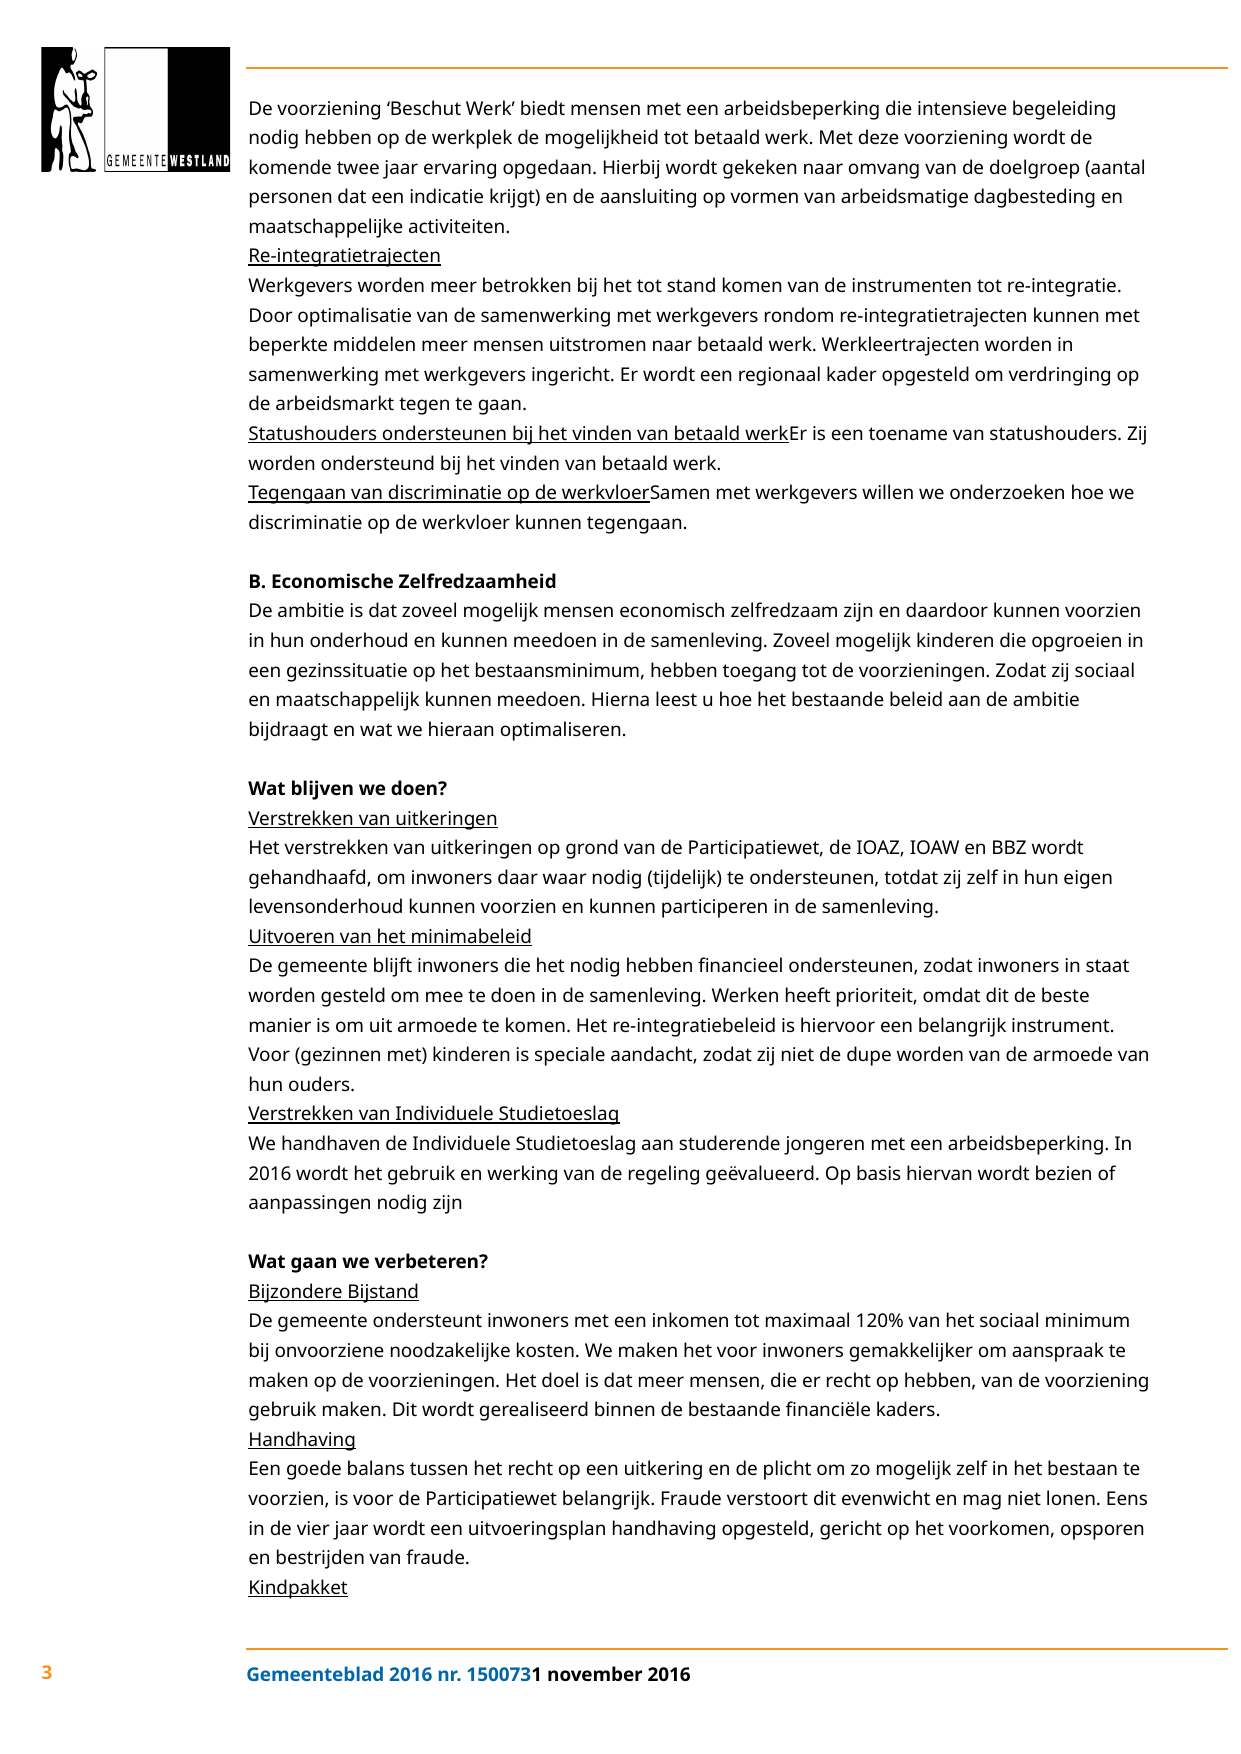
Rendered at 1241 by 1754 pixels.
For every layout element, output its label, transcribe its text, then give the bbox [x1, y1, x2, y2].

text De voorziening ‘Beschut Werk’ biedt mensen met een arbeidsbeperking die intensieve begeleiding nodig hebben op de werkplek de mogelijkheid tot betaald werk. Met deze voorziening wordt de komende twee jaar ervaring opgedaan. Hierbij wordt gekeken naar omvang van de doelgroep (aantal personen dat een indicatie krijgt) en de aansluiting op vormen van arbeidsmatige dagbesteding en maatschappelijke activiteiten. [248, 95, 1152, 239]
text B. Economische Zelfredzaamheid [248, 568, 1152, 594]
text Een goede balans tussen het recht op een uitkering en de plicht om zo mogelijk zelf in het bestaan te voorzien, is voor de Participatiewet belangrijk. Fraude verstoort dit evenwicht en mag niet lonen. Eens in de vier jaar wordt een uitvoeringsplan handhaving opgesteld, gericht op het voorkomen, opsporen en bestrijden van fraude. [248, 1456, 1152, 1570]
text Handhaving [248, 1426, 1152, 1452]
text Het verstrekken van uitkeringen op grond van de Participatiewet, de IOAZ, IOAW en BBZ wordt gehandhaafd, om inwoners daar waar nodig (tijdelijk) te ondersteunen, totdat zij zelf in hun eigen levensonderhoud kunnen voorzien en kunnen participeren in de samenleving. [248, 834, 1152, 919]
text Werkgevers worden meer betrokken bij het tot stand komen van de instrumenten tot re-integratie. Door optimalisatie van de samenwerking met werkgevers rondom re-integratietrajecten kunnen met beperkte middelen meer mensen uitstromen naar betaald werk. Werkleertrajecten worden in samenwerking met werkgevers ingericht. Er wordt een regionaal kader opgesteld om verdringing op de arbeidsmarkt tegen te gaan. [248, 272, 1152, 416]
text Statushouders ondersteunen bij het vinden van betaald werkEr is een toename van statushouders. Zij worden ondersteund bij het vinden van betaald werk. [248, 420, 1152, 476]
text Kindpakket [248, 1574, 1152, 1600]
text Uitvoeren van het minimabeleid [248, 923, 1152, 949]
text Wat blijven we doen? [248, 775, 1152, 801]
text Wat gaan we verbeteren? [248, 1248, 1152, 1274]
text Bijzondere Bijstand [248, 1278, 1152, 1304]
text De gemeente blijft inwoners die het nodig hebben financieel ondersteunen, zodat inwoners in staat worden gesteld om mee te doen in de samenleving. Werken heeft prioriteit, omdat dit de beste manier is om uit armoede te komen. Het re-integratiebeleid is hiervoor een belangrijk instrument. Voor (gezinnen met) kinderen is speciale aandacht, zodat zij niet de dupe worden van de armoede van hun ouders. [248, 953, 1152, 1097]
text Tegengaan van discriminatie op de werkvloerSamen met werkgevers willen we onderzoeken hoe we discriminatie op de werkvloer kunnen tegengaan. [248, 479, 1152, 535]
text Verstrekken van Individuele Studietoeslag [248, 1101, 1152, 1126]
text De ambitie is dat zoveel mogelijk mensen economisch zelfredzaam zijn en daardoor kunnen voorzien in hun onderhoud en kunnen meedoen in de samenleving. Zoveel mogelijk kinderen die opgroeien in een gezinssituatie op het bestaansminimum, hebben toegang tot de voorzieningen. Zodat zij sociaal en maatschappelijk kunnen meedoen. Hierna leest u hoe het bestaande beleid aan de ambitie bijdraagt en wat we hieraan optimaliseren. [248, 598, 1152, 742]
text De gemeente ondersteunt inwoners met een inkomen tot maximaal 120% van het sociaal minimum bij onvoorziene noodzakelijke kosten. We maken het voor inwoners gemakkelijker om aanspraak te maken op de voorzieningen. Het doel is dat meer mensen, die er recht op hebben, van de voorziening gebruik maken. Dit wordt gerealiseerd binnen de bestaande financiële kaders. [248, 1308, 1152, 1422]
text Verstrekken van uitkeringen [248, 805, 1152, 831]
text We handhaven de Individuele Studietoeslag aan studerende jongeren met een arbeidsbeperking. In 2016 wordt het gebruik en werking van de regeling geëvalueerd. Op basis hiervan wordt bezien of aanpassingen nodig zijn [248, 1130, 1152, 1215]
text Re-integratietrajecten [248, 243, 1152, 268]
picture [41, 47, 231, 172]
